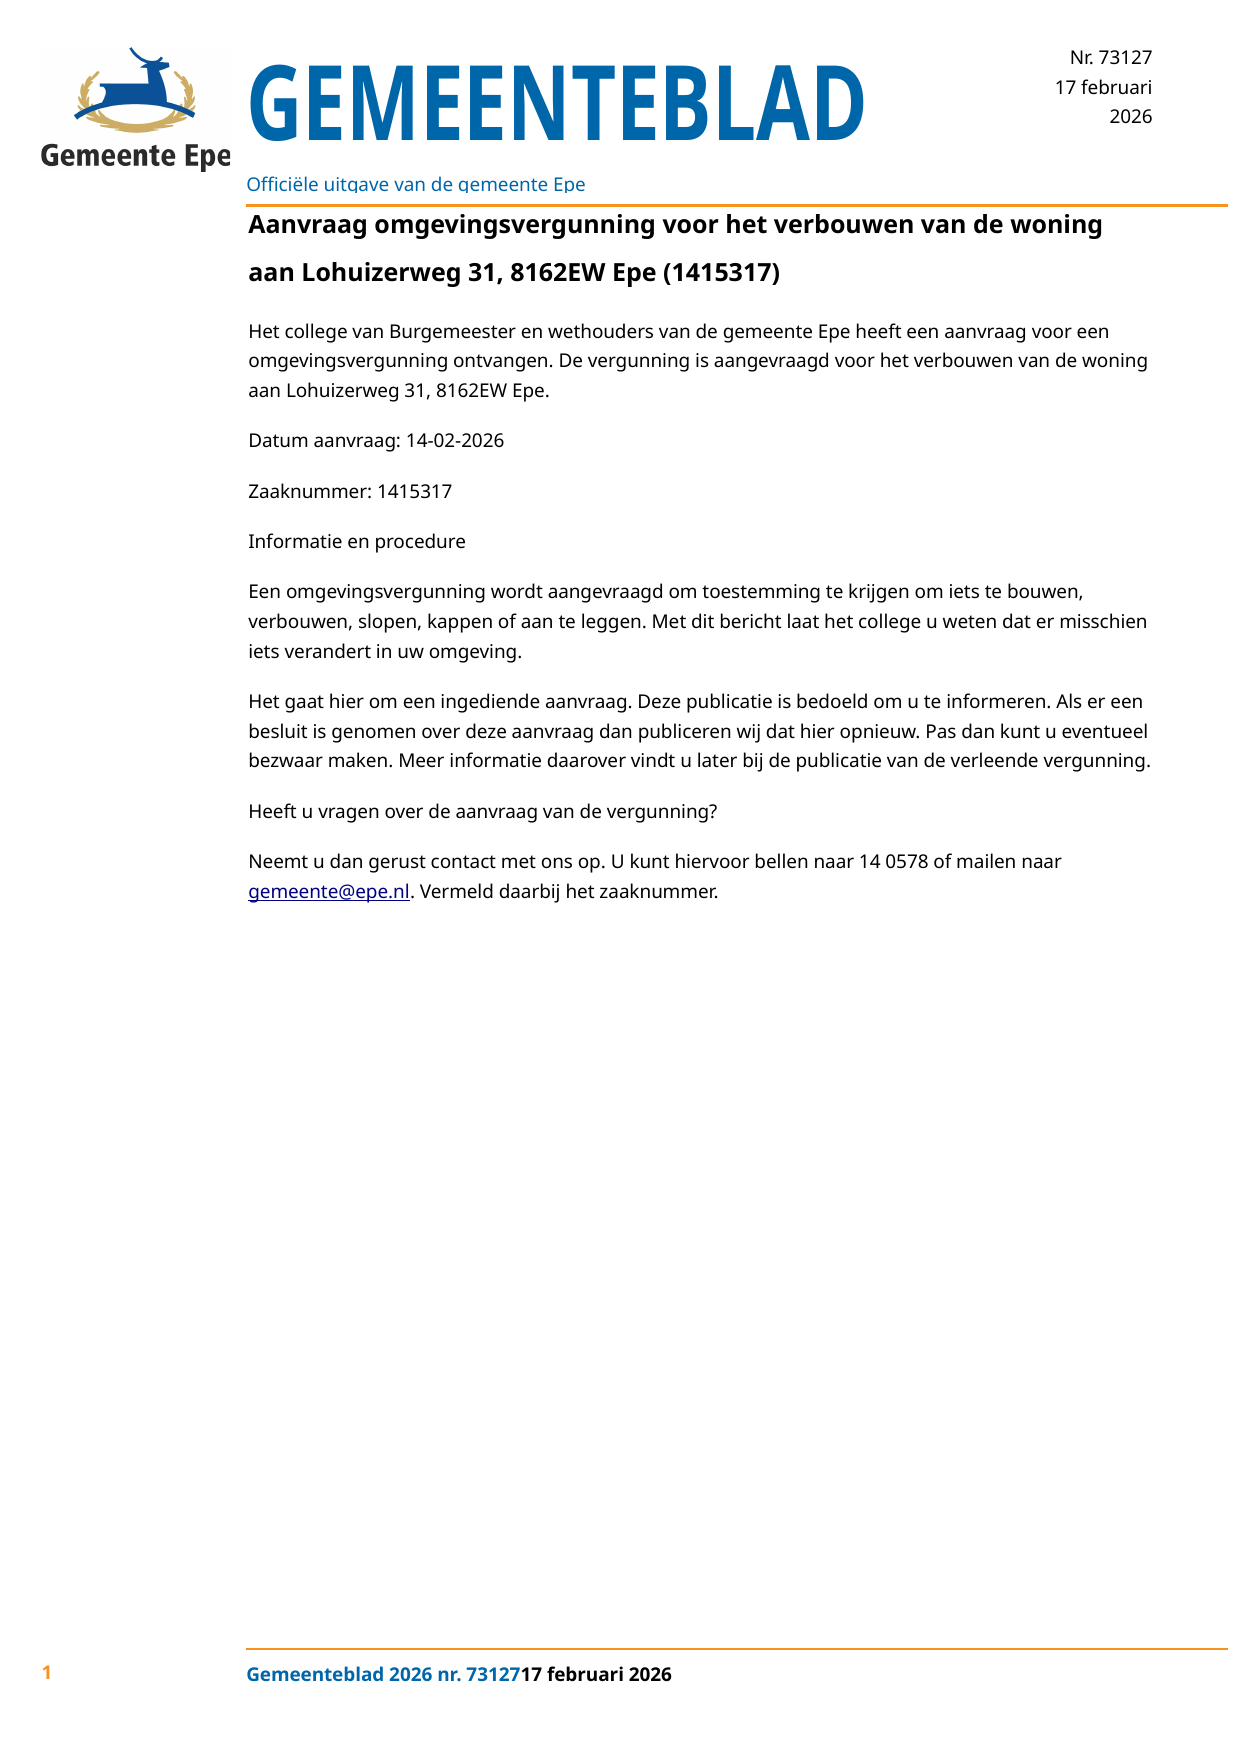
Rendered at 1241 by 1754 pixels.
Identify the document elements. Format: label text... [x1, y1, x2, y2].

text Het gaat hier om een ingediende aanvraag. Deze publicatie is bedoeld om u te informeren. Als er een besluit is genomen over deze aanvraag dan publiceren wij dat hier opnieuw. Pas dan kunt u eventueel bezwaar maken. Meer informatie daarover vindt u later bij de publicatie van de verleende vergunning. [248, 688, 1152, 773]
text Informatie en procedure [248, 528, 1152, 554]
text Neemt u dan gerust contact met ons op. U kunt hiervoor bellen naar 14 0578 of mailen naar gemeente@epe.nl. Vermeld daarbij het zaaknummer. [248, 848, 1152, 904]
text Heeft u vragen over de aanvraag van de vergunning? [248, 798, 1152, 824]
text Datum aanvraag: 14-02-2026 [248, 427, 1152, 453]
text Zaaknummer: 1415317 [248, 478, 1152, 504]
picture [41, 47, 231, 172]
text Het college van Burgemeester en wethouders van de gemeente Epe heeft een aanvraag voor een omgevingsvergunning ontvangen. De vergunning is aangevraagd voor het verbouwen van de woning aan Lohuizerweg 31, 8162EW Epe. [248, 318, 1152, 403]
text Aanvraag omgevingsvergunning voor het verbouwen van de woning aan Lohuizerweg 31, 8162EW Epe (1415317) [248, 207, 1152, 288]
text Een omgevingsvergunning wordt aangevraagd om toestemming te krijgen om iets te bouwen, verbouwen, slopen, kappen of aan te leggen. Met dit bericht laat het college u weten dat er misschien iets verandert in uw omgeving. [248, 579, 1152, 664]
